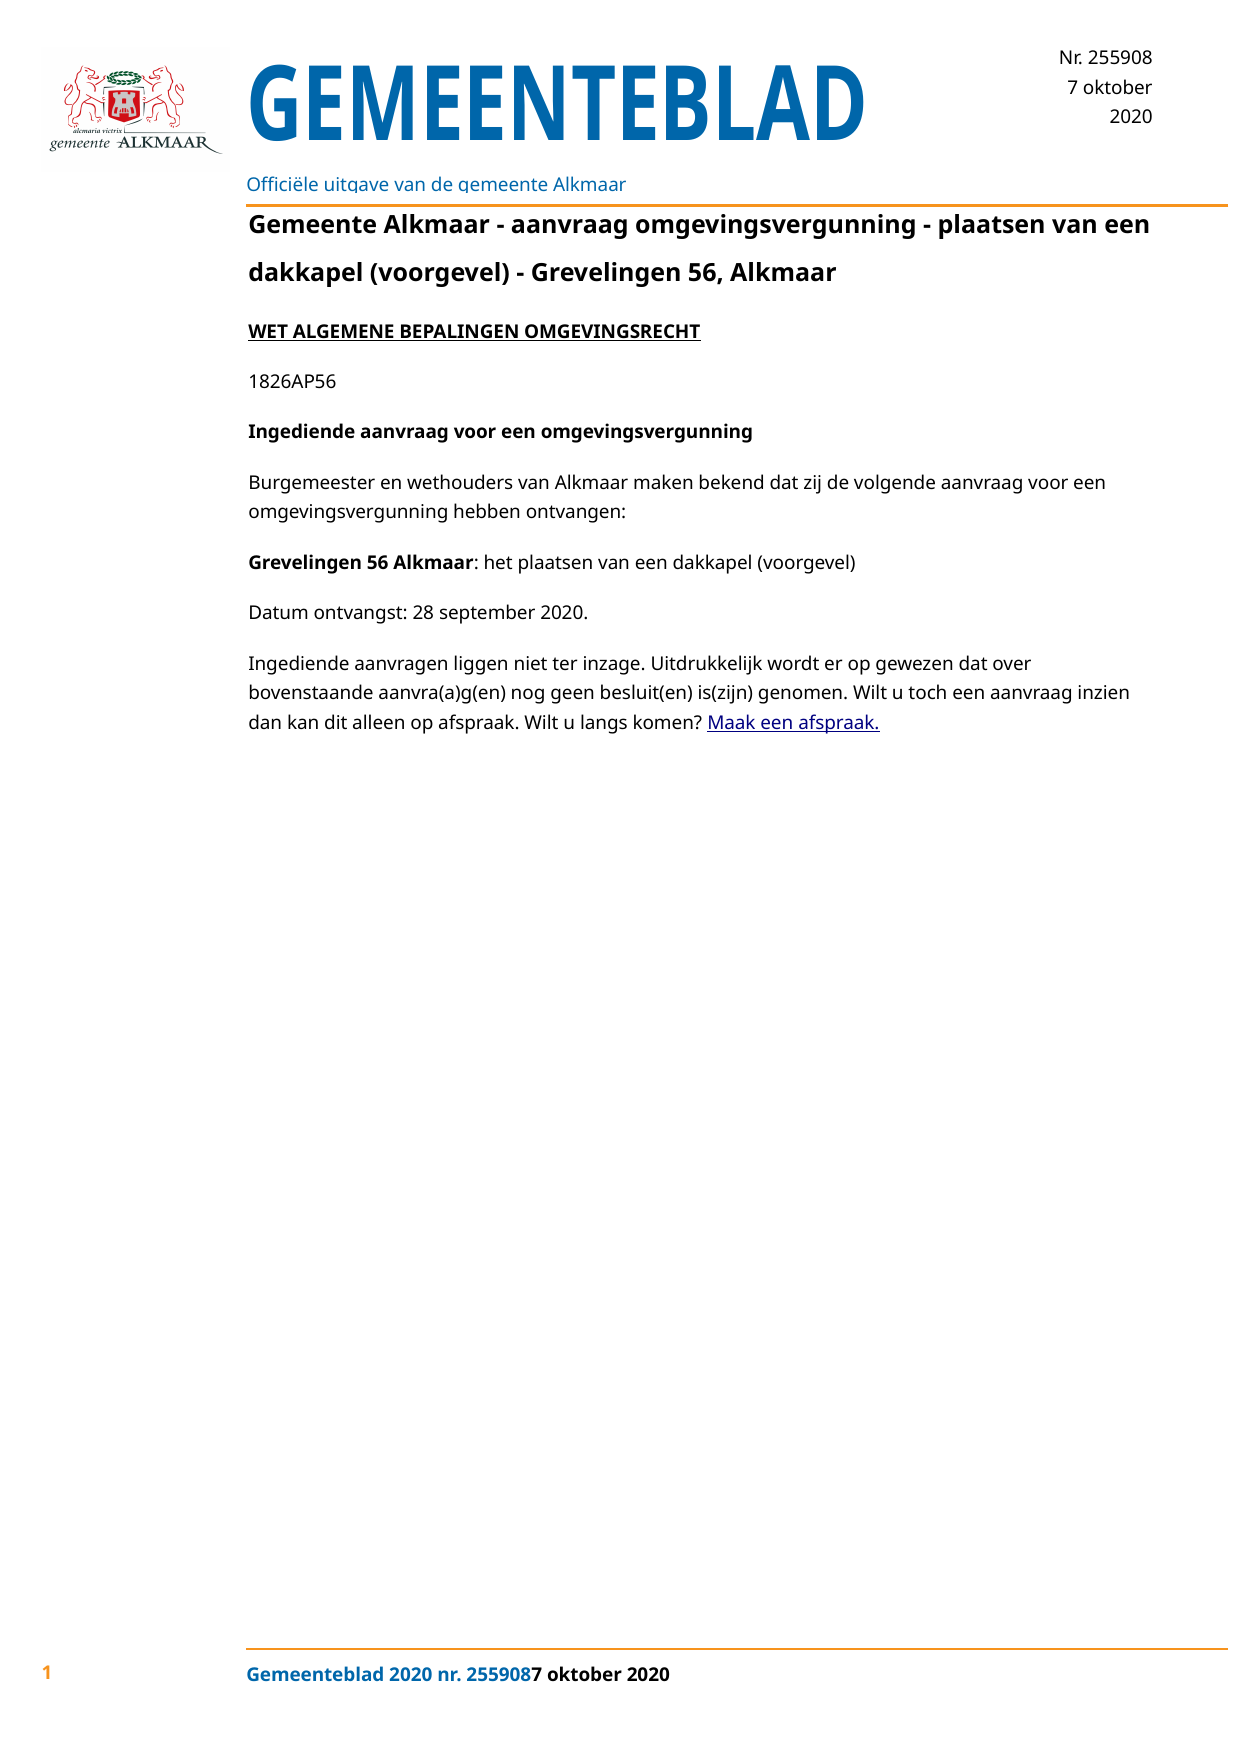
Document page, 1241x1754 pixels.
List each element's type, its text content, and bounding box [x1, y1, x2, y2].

text 1826AP56 [248, 368, 1152, 394]
text Grevelingen 56 Alkmaar: het plaatsen van een dakkapel (voorgevel) [248, 549, 1152, 575]
text Datum ontvangst: 28 september 2020. [248, 599, 1152, 625]
text Gemeente Alkmaar - aanvraag omgevingsvergunning - plaatsen van een dakkapel (voorgevel) - Grevelingen 56, Alkmaar [248, 207, 1152, 288]
text Ingediende aanvraag voor een omgevingsvergunning [248, 419, 1152, 444]
text Ingediende aanvragen liggen niet ter inzage. Uitdrukkelijk wordt er op gewezen dat over bovenstaande aanvra(a)g(en) nog geen besluit(en) is(zijn) genomen. Wilt u toch een aanvraag inzien dan kan dit alleen op afspraak. Wilt u langs komen? Maak een afspraak. [248, 650, 1152, 735]
text Burgemeester en wethouders van Alkmaar maken bekend dat zij de volgende aanvraag voor een omgevingsvergunning hebben ontvangen: [248, 469, 1152, 524]
text WET ALGEMENE BEPALINGEN OMGEVINGSRECHT [248, 318, 1152, 344]
picture [41, 47, 231, 172]
